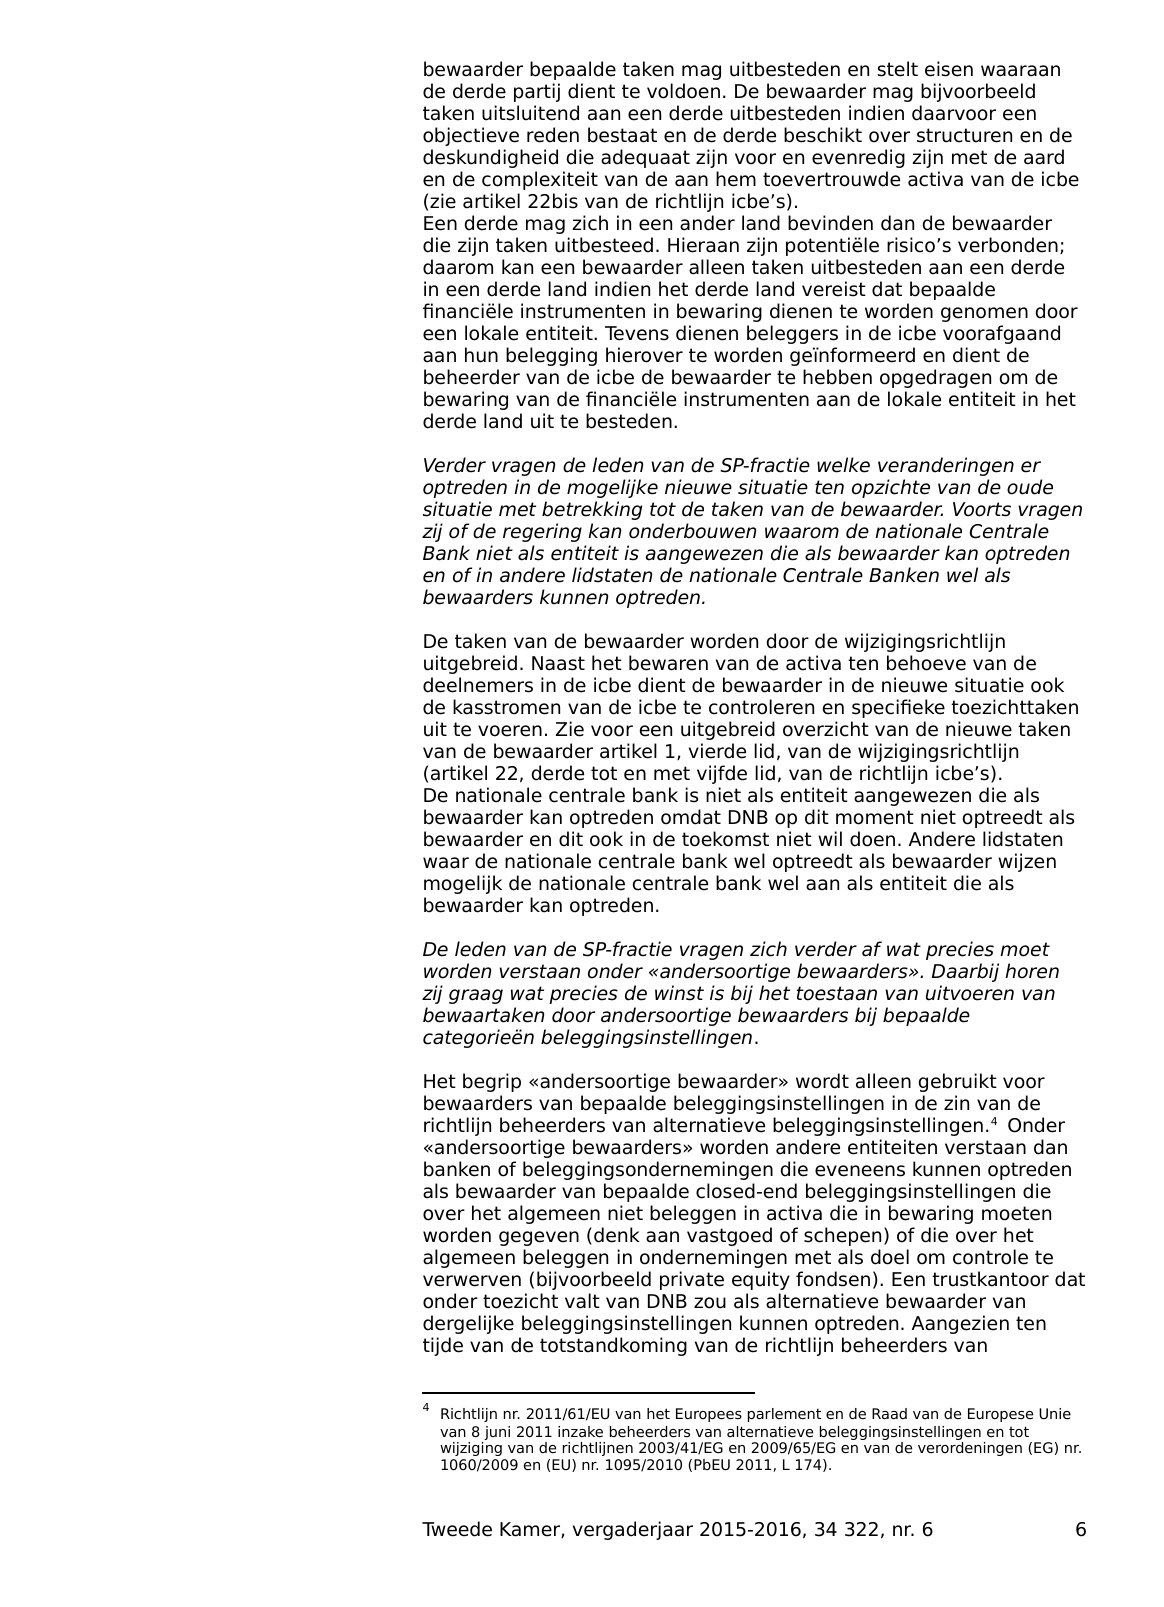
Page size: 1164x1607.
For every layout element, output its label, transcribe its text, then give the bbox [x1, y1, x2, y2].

text bewaarder bepaalde taken mag uitbesteden en stelt eisen waaraan de derde partij dient te voldoen. De bewaarder mag bijvoorbeeld taken uitsluitend aan een derde uitbesteden indien daarvoor een objectieve reden bestaat en de derde beschikt over structuren en de deskundigheid die adequaat zijn voor en evenredig zijn met de aard en de complexiteit van de aan hem toevertrouwde activa van de icbe (zie artikel 22bis van de richtlijn icbe’s). [422, 59, 1087, 213]
text De nationale centrale bank is niet als entiteit aangewezen die als bewaarder kan optreden omdat DNB op dit moment niet optreedt als bewaarder en dit ook in de toekomst niet wil doen. Andere lidstaten waar de nationale centrale bank wel optreedt als bewaarder wijzen mogelijk de nationale centrale bank wel aan als entiteit die als bewaarder kan optreden. [422, 785, 1087, 917]
text Verder vragen de leden van de SP-fractie welke veranderingen er optreden in de mogelijke nieuwe situatie ten opzichte van de oude situatie met betrekking tot de taken van de bewaarder. Voorts vragen zij of de regering kan onderbouwen waarom de nationale Centrale Bank niet als entiteit is aangewezen die als bewaarder kan optreden en of in andere lidstaten de nationale Centrale Banken wel als bewaarders kunnen optreden. [422, 455, 1087, 609]
text De leden van de SP-fractie vragen zich verder af wat precies moet worden verstaan onder «andersoortige bewaarders». Daarbij horen zij graag wat precies de winst is bij het toestaan van uitvoeren van bewaartaken door andersoortige bewaarders bij bepaalde categorieën beleggingsinstellingen. [422, 939, 1087, 1049]
text Richtlijn nr. 2011/61/EU van het Europees parlement en de Raad van de Europese Unie van 8 juni 2011 inzake beheerders van alternatieve beleggingsinstellingen en tot wijziging van de richtlijnen 2003/41/EG en 2009/65/EG en van de verordeningen (EG) nr. 1060/2009 en (EU) nr. 1095/2010 (PbEU 2011, L 174). [422, 1402, 1087, 1474]
text Een derde mag zich in een ander land bevinden dan de bewaarder die zijn taken uitbesteed. Hieraan zijn potentiële risico’s verbonden; daarom kan een bewaarder alleen taken uitbesteden aan een derde in een derde land indien het derde land vereist dat bepaalde financiële instrumenten in bewaring dienen te worden genomen door een lokale entiteit. Tevens dienen beleggers in de icbe voorafgaand aan hun belegging hierover te worden geïnformeerd en dient de beheerder van de icbe de bewaarder te hebben opgedragen om de bewaring van de financiële instrumenten aan de lokale entiteit in het derde land uit te besteden. [422, 213, 1087, 433]
text De taken van de bewaarder worden door de wijzigingsrichtlijn uitgebreid. Naast het bewaren van de activa ten behoeve van de deelnemers in de icbe dient de bewaarder in de nieuwe situatie ook de kasstromen van de icbe te controleren en specifieke toezichttaken uit te voeren. Zie voor een uitgebreid overzicht van de nieuwe taken van de bewaarder artikel 1, vierde lid, van de wijzigingsrichtlijn (artikel 22, derde tot en met vijfde lid, van de richtlijn icbe’s). [422, 631, 1087, 785]
text Het begrip «andersoortige bewaarder» wordt alleen gebruikt voor bewaarders van bepaalde beleggingsinstellingen in de zin van de richtlijn beheerders van alternatieve beleggingsinstellingen. Onder «andersoortige bewaarders» worden andere entiteiten verstaan dan banken of beleggingsondernemingen die eveneens kunnen optreden als bewaarder van bepaalde closed-end beleggingsinstellingen die over het algemeen niet beleggen in activa die in bewaring moeten worden gegeven (denk aan vastgoed of schepen) of die over het algemeen beleggen in ondernemingen met als doel om controle te verwerven (bijvoorbeeld private equity fondsen). Een trustkantoor dat onder toezicht valt van DNB zou als alternatieve bewaarder van dergelijke beleggingsinstellingen kunnen optreden. Aangezien ten tijde van de totstandkoming van de richtlijn beheerders van [422, 1071, 1087, 1357]
